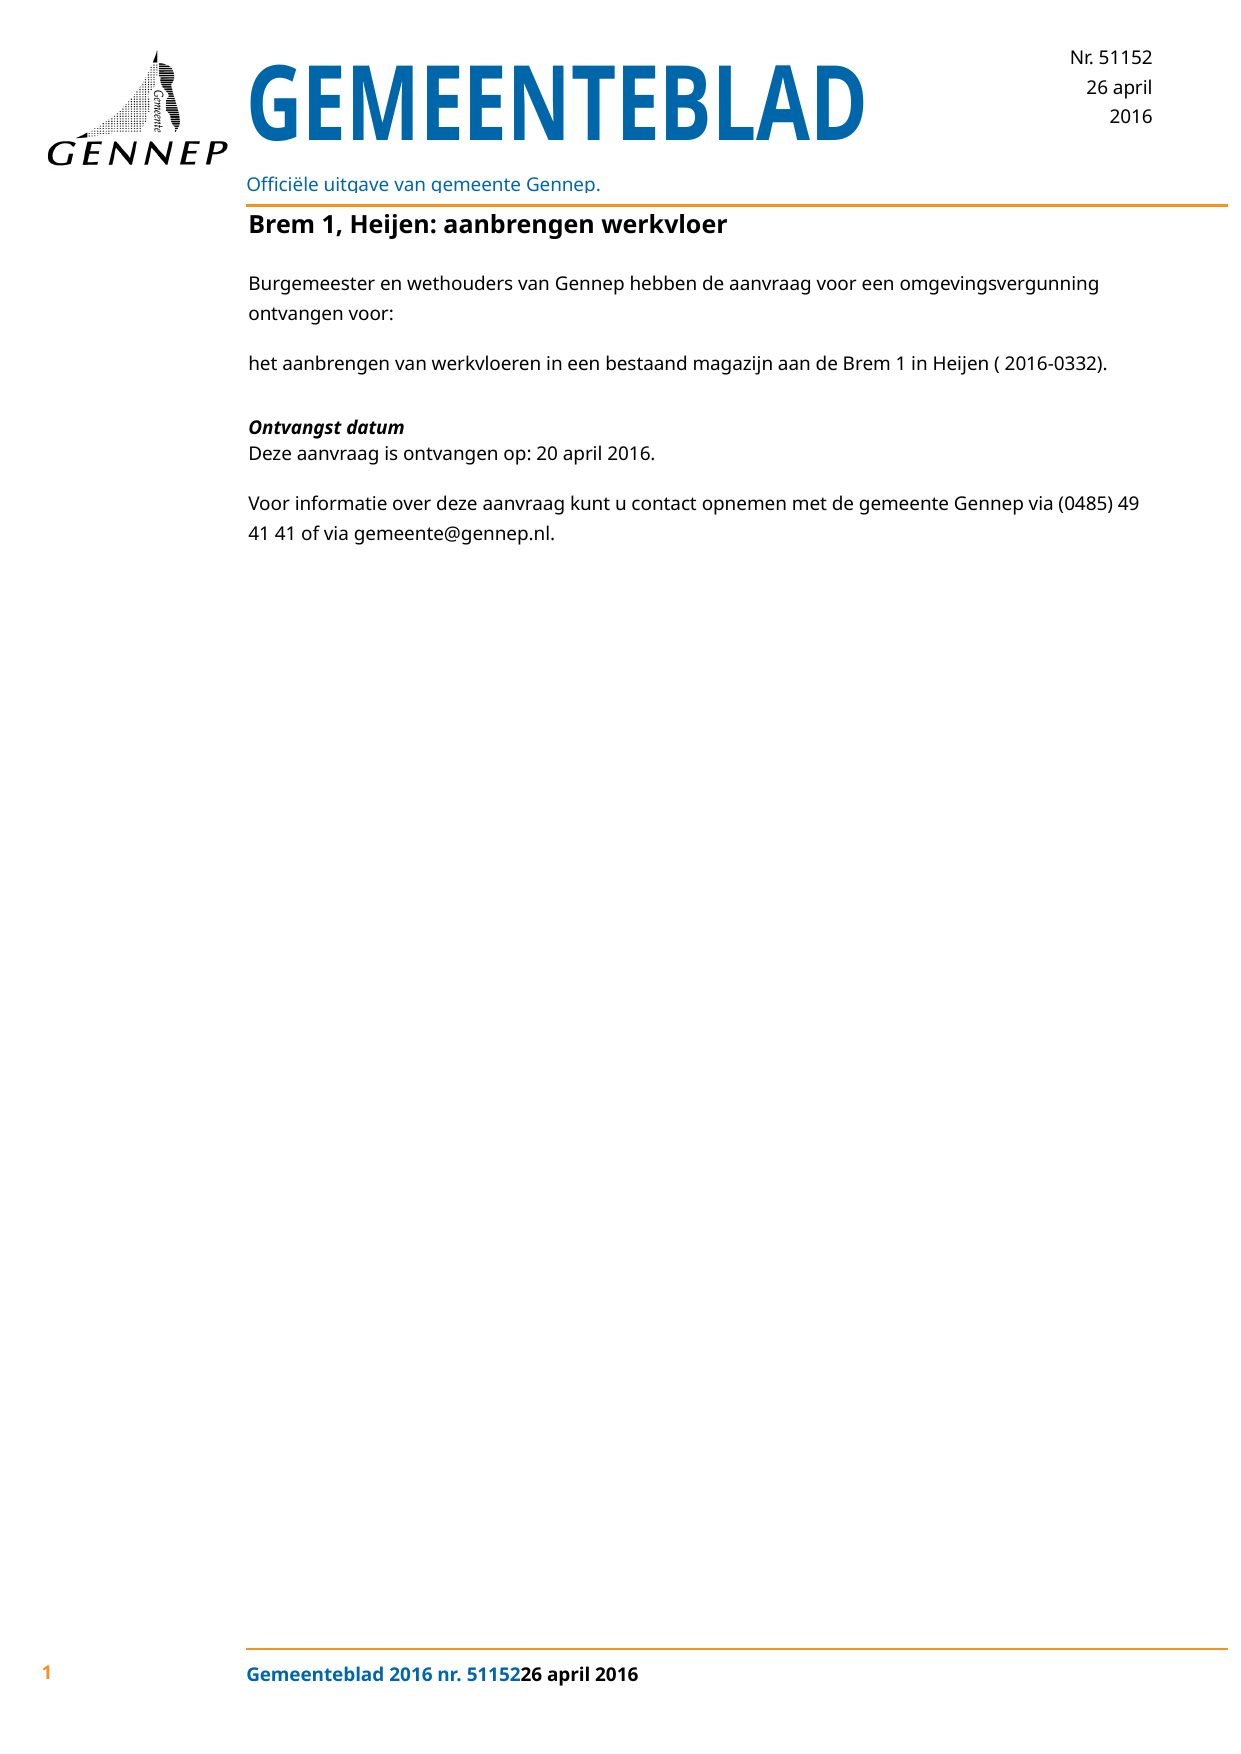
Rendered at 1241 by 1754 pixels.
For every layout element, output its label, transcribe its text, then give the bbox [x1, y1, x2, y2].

text Voor informatie over deze aanvraag kunt u contact opnemen met de gemeente Gennep via (0485) 49 41 41 of via gemeente@gennep.nl. [248, 490, 1152, 546]
text Deze aanvraag is ontvangen op: 20 april 2016. [248, 440, 1152, 466]
text Brem 1, Heijen: aanbrengen werkvloer [248, 207, 1152, 241]
text Burgemeester en wethouders van Gennep hebben de aanvraag voor een omgevingsvergunning ontvangen voor: [248, 270, 1152, 326]
text het aanbrengen van werkvloeren in een bestaand magazijn aan de Brem 1 in Heijen ( 2016-0332). [248, 350, 1152, 376]
text Ontvangst datum [248, 414, 1152, 440]
picture [41, 47, 231, 172]
